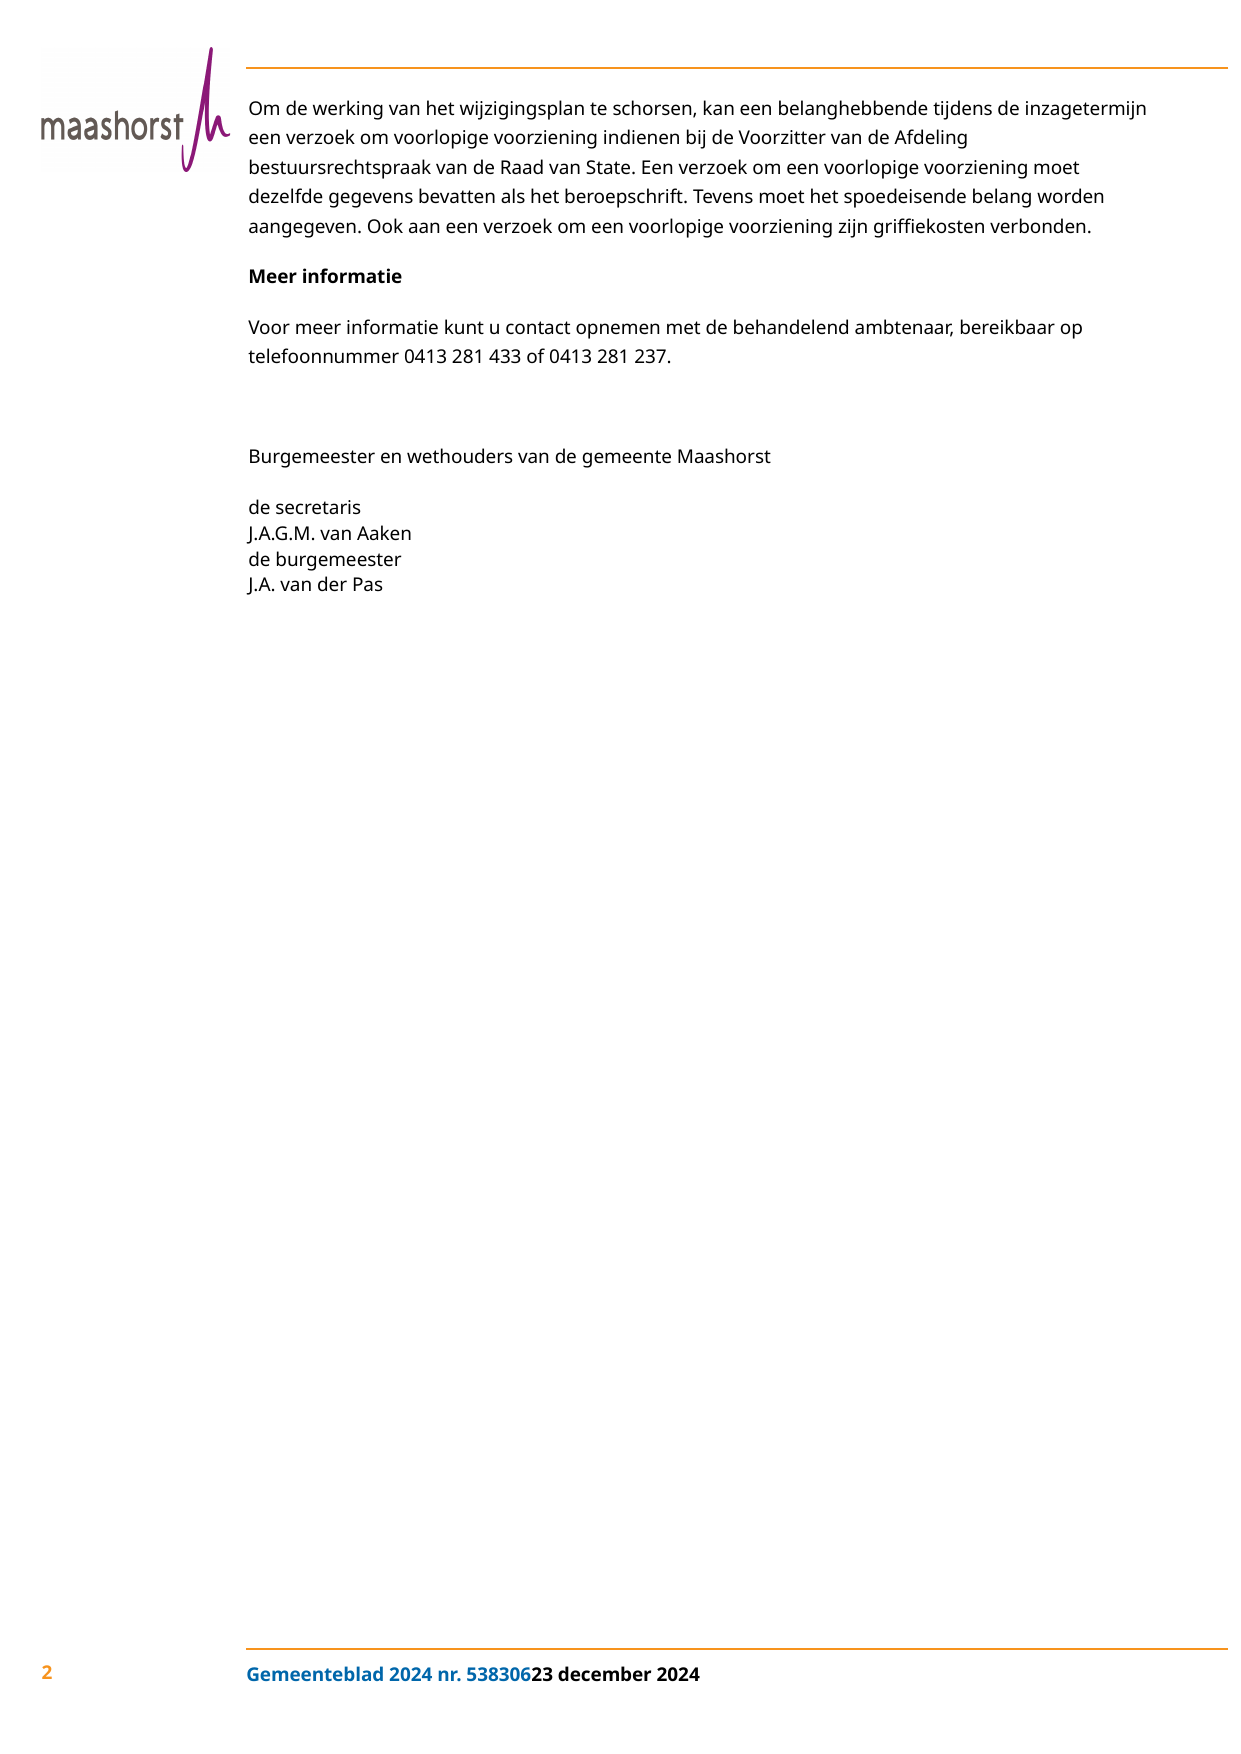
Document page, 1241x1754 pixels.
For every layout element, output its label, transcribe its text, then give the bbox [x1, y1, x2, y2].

picture [41, 47, 231, 172]
text Om de werking van het wijzigingsplan te schorsen, kan een belanghebbende tijdens de inzagetermijn een verzoek om voorlopige voorziening indienen bij de Voorzitter van de Afdeling bestuursrechtspraak van de Raad van State. Een verzoek om een voorlopige voorziening moet dezelfde gegevens bevatten als het beroepschrift. Tevens moet het spoedeisende belang worden aangegeven. Ook aan een verzoek om een voorlopige voorziening zijn griffiekosten verbonden. [248, 95, 1152, 239]
text Voor meer informatie kunt u contact opnemen met de behandelend ambtenaar, bereikbaar op telefoonnummer 0413 281 433 of 0413 281 237. [248, 314, 1152, 369]
text J.A.G.M. van Aaken [248, 520, 1152, 546]
text Meer informatie [248, 263, 1152, 289]
text de burgemeester [248, 546, 1152, 571]
text J.A. van der Pas [248, 571, 1152, 597]
text de secretaris [248, 494, 1152, 520]
text Burgemeester en wethouders van de gemeente Maashorst [248, 443, 1152, 468]
